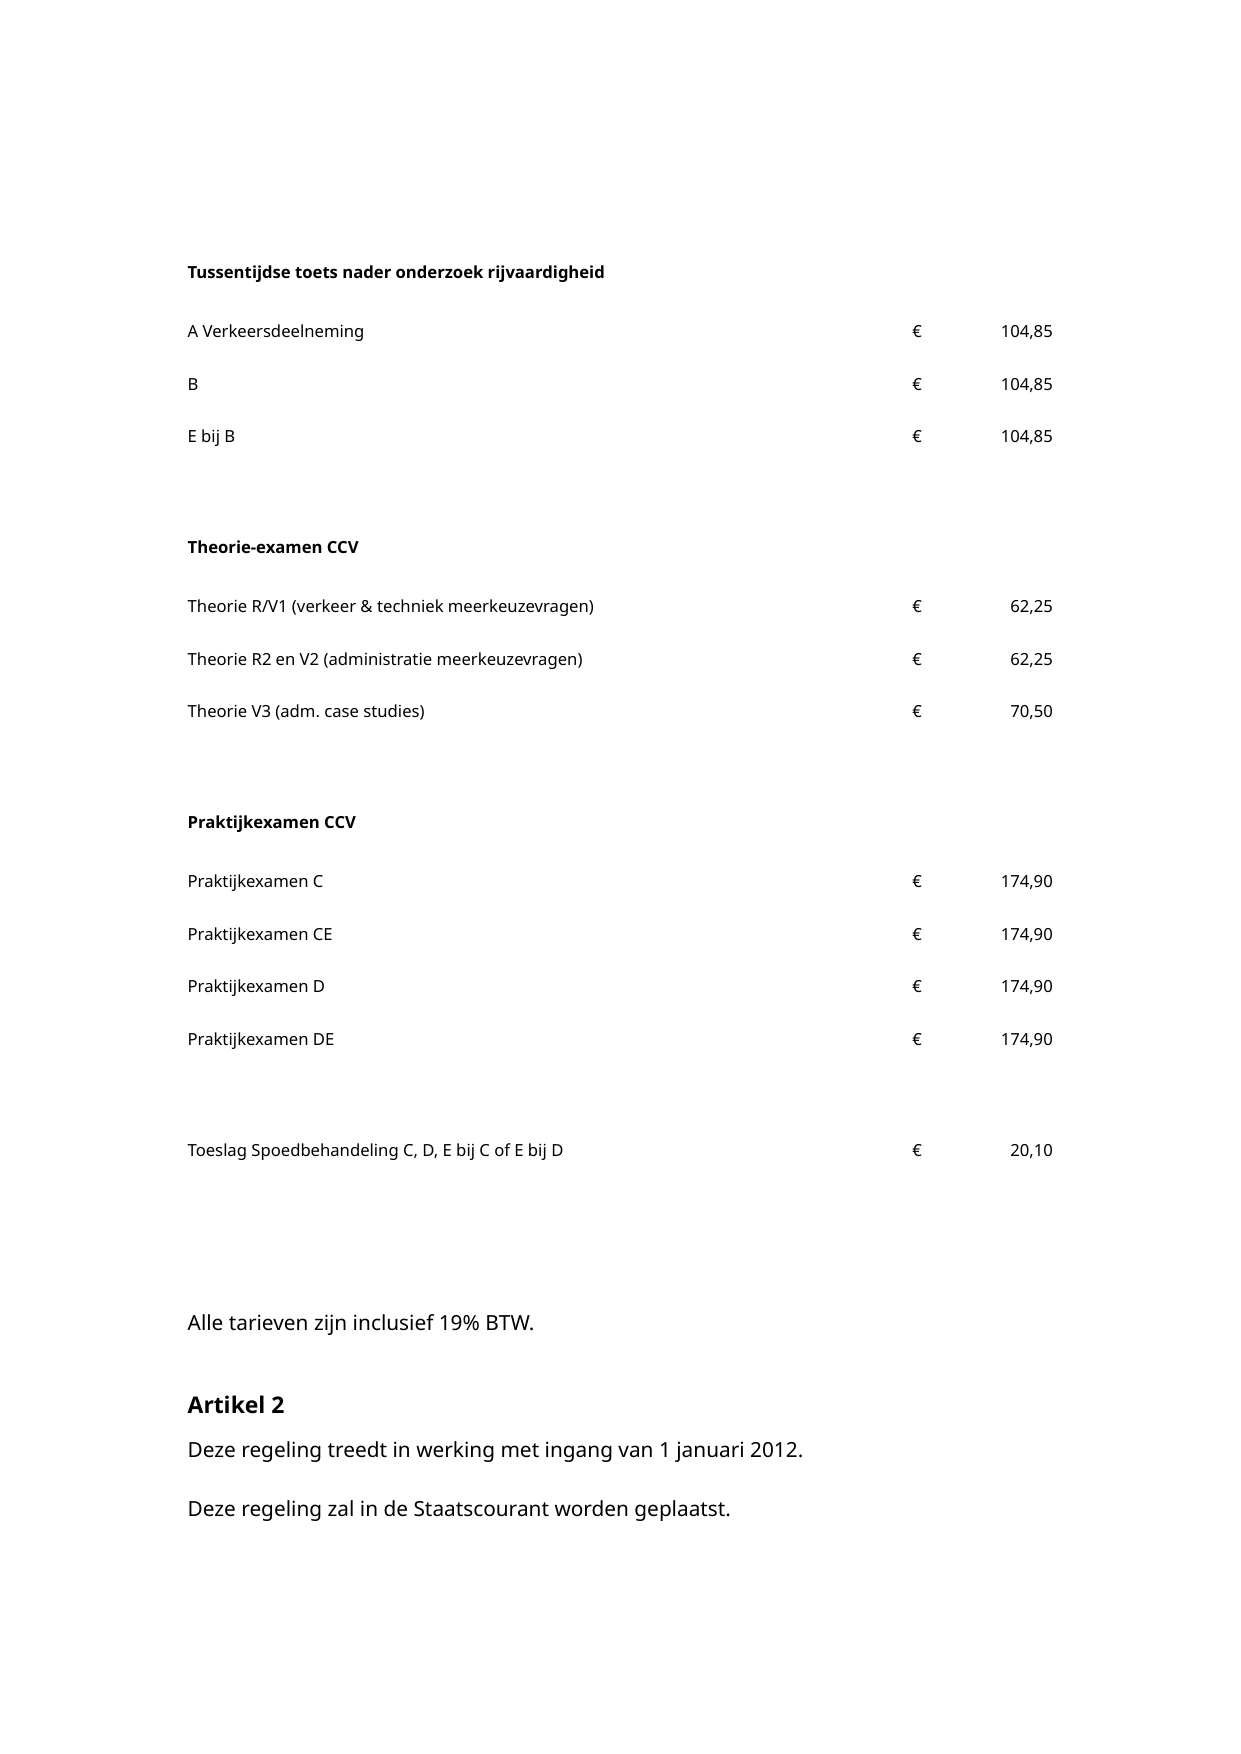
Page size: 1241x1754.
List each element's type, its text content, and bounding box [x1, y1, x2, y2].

table_cell [790, 811, 921, 869]
table_cell € [790, 922, 921, 975]
table_cell 174,90 [921, 922, 1053, 975]
table_cell [921, 811, 1053, 869]
table_cell [790, 536, 921, 594]
table_cell [921, 536, 1053, 594]
subtitle Artikel 2 [187, 1389, 1053, 1421]
table_cell [188, 1080, 790, 1139]
text Deze regeling zal in de Staatscourant worden geplaatst. [187, 1494, 1053, 1522]
table_cell [790, 203, 921, 261]
table_cell [790, 261, 921, 319]
table_cell € [790, 975, 921, 1028]
table_cell Theorie R/V1 (verkeer & techniek meerkeuzevragen) [188, 595, 790, 647]
table_cell 62,25 [921, 595, 1053, 647]
table_cell [188, 150, 790, 203]
table_cell Theorie-examen CCV [188, 536, 790, 594]
table_cell Praktijkexamen C [188, 870, 790, 922]
table_cell Praktijkexamen DE [188, 1028, 790, 1080]
table_cell [188, 1192, 790, 1250]
table_cell 104,85 [921, 320, 1053, 372]
table_cell A Verkeersdeelneming [188, 320, 790, 372]
table_cell [921, 1080, 1053, 1139]
table_cell [790, 478, 921, 536]
text Alle tarieven zijn inclusief 19% BTW. [187, 1308, 1053, 1337]
table_cell € [790, 320, 921, 372]
table_cell € [790, 647, 921, 700]
table_cell [188, 203, 790, 261]
table_cell [921, 478, 1053, 536]
table_cell 104,85 [921, 372, 1053, 425]
table_cell 104,85 [921, 425, 1053, 478]
table_cell € [790, 1028, 921, 1080]
table_cell 174,90 [921, 870, 1053, 922]
table_cell [921, 261, 1053, 319]
table_cell € [790, 1139, 921, 1192]
table_cell Praktijkexamen CCV [188, 811, 790, 869]
table_cell [188, 478, 790, 536]
table_cell Theorie R2 en V2 (administratie meerkeuzevragen) [188, 647, 790, 700]
table_cell 20,10 [921, 1139, 1053, 1192]
table_cell Tussentijdse toets nader onderzoek rijvaardigheid [188, 261, 790, 319]
table_cell E bij B [188, 425, 790, 478]
table_cell [790, 753, 921, 811]
table_cell Praktijkexamen CE [188, 922, 790, 975]
table_cell € [790, 425, 921, 478]
table_cell Toeslag Spoedbehandeling C, D, E bij C of E bij D [188, 1139, 790, 1192]
table_cell 62,25 [921, 647, 1053, 700]
table_cell [921, 753, 1053, 811]
text Deze regeling treedt in werking met ingang van 1 januari 2012. [187, 1436, 1053, 1464]
table_cell [921, 1192, 1053, 1250]
table_cell € [790, 595, 921, 647]
table_cell 174,90 [921, 975, 1053, 1028]
table_cell [921, 203, 1053, 261]
table_cell [790, 1080, 921, 1139]
table_cell € [790, 870, 921, 922]
table_cell [790, 1192, 921, 1250]
table_cell 70,50 [921, 700, 1053, 753]
table_cell € [790, 700, 921, 753]
table_cell [921, 150, 1053, 203]
table_cell B [188, 372, 790, 425]
table_cell € [790, 372, 921, 425]
table_cell Praktijkexamen D [188, 975, 790, 1028]
table_cell [188, 753, 790, 811]
table_cell 174,90 [921, 1028, 1053, 1080]
table_cell Theorie V3 (adm. case studies) [188, 700, 790, 753]
table_cell [790, 150, 921, 203]
